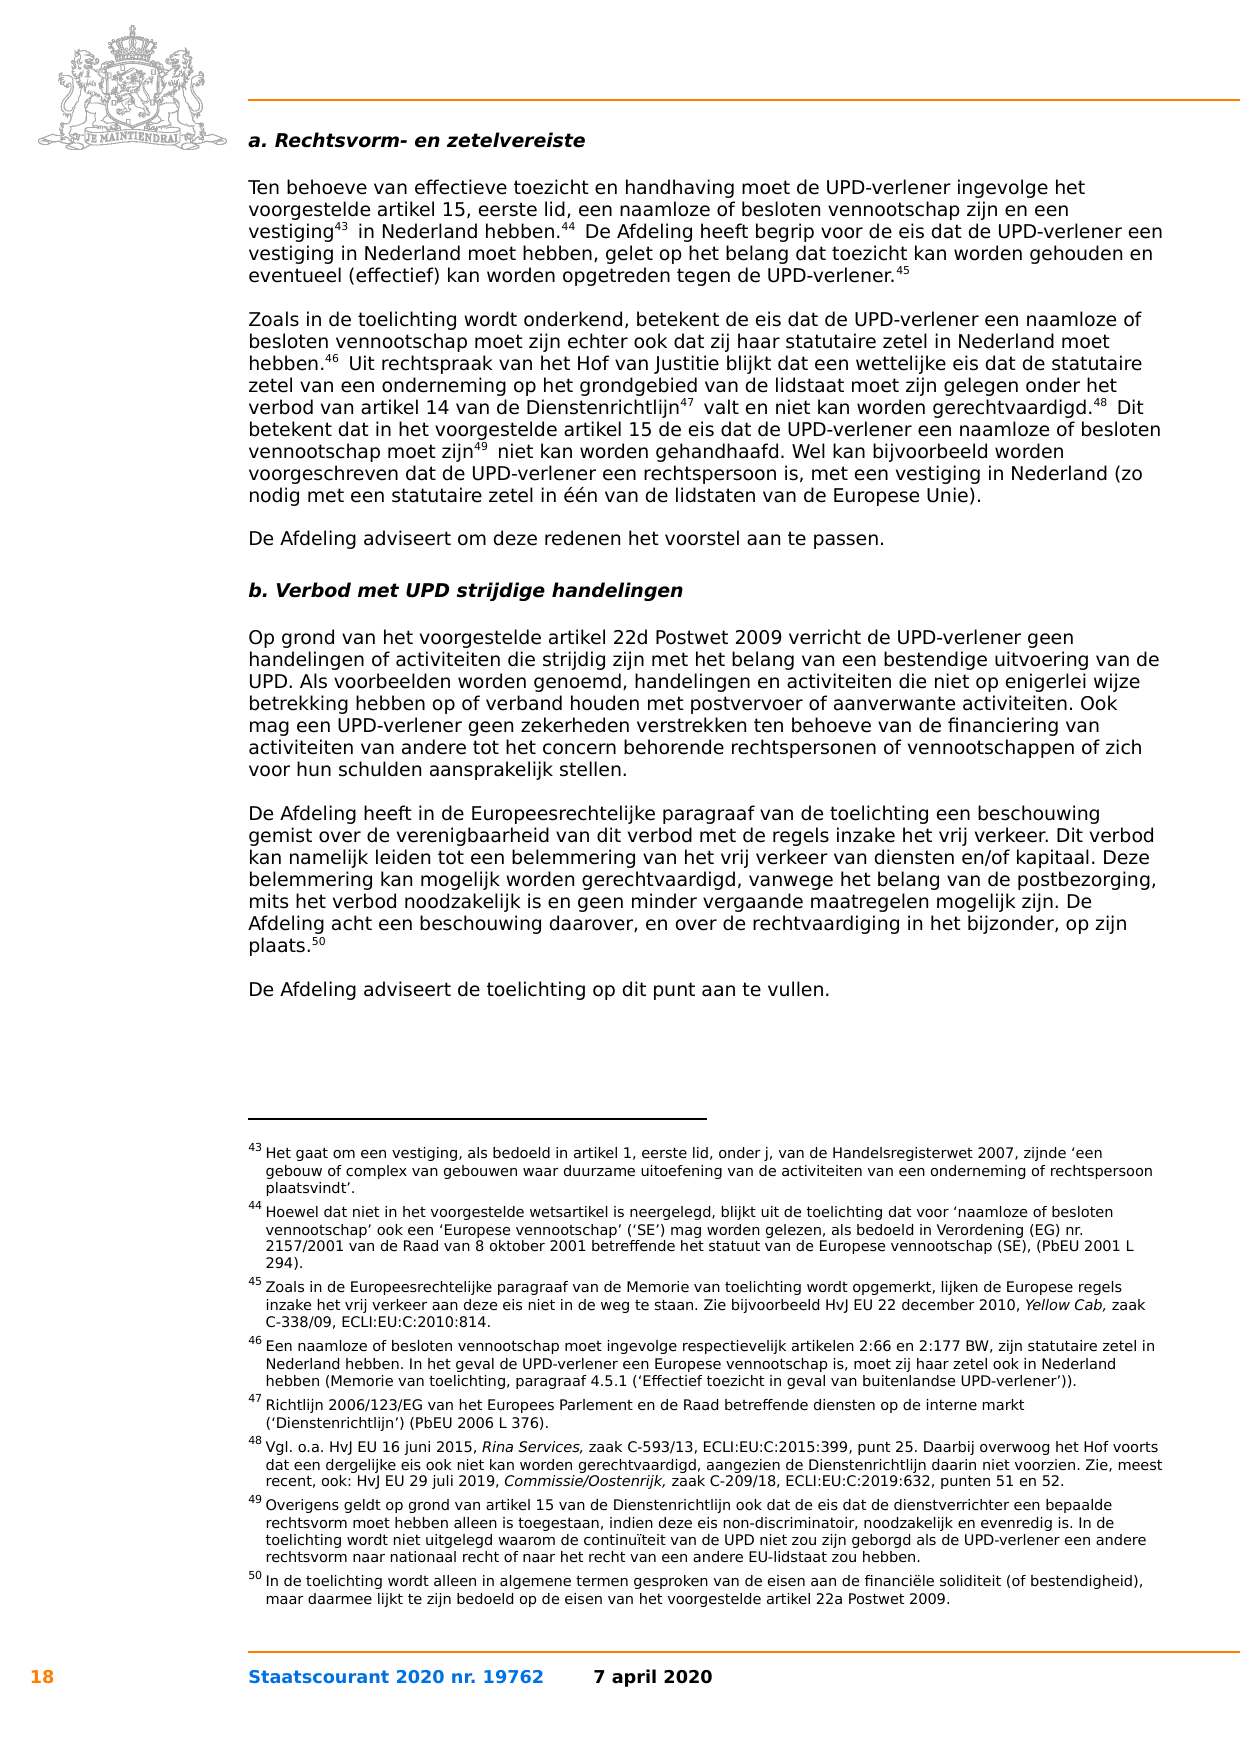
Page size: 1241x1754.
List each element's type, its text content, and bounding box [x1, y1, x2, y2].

text Overigens geldt op grond van artikel 15 van de Dienstenrichtlijn ook dat de eis dat de dienstverrichter een bepaalde rechtsvorm moet hebben alleen is toegestaan, indien deze eis non-discriminatoir, noodzakelijk en evenredig is. In de toelichting wordt niet uitgelegd waarom de continuïteit van de UPD niet zou zijn geborgd als de UPD-verlener een andere rechtsvorm naar nationaal recht of naar het recht van een andere EU-lidstaat zou hebben. [248, 1493, 1163, 1566]
text Zoals in de Europeesrechtelijke paragraaf van de Memorie van toelichting wordt opgemerkt, lijken de Europese regels inzake het vrij verkeer aan deze eis niet in de weg te staan. Zie bijvoorbeeld HvJ EU 22 december 2010, Yellow Cab, zaak C‑338/09, ECLI:EU:C:2010:814. [248, 1275, 1163, 1331]
text De Afdeling heeft in de Europeesrechtelijke paragraaf van de toelichting een beschouwing gemist over de verenigbaarheid van dit verbod met de regels inzake het vrij verkeer. Dit verbod kan namelijk leiden tot een belemmering van het vrij verkeer van diensten en/of kapitaal. Deze belemmering kan mogelijk worden gerechtvaardigd, vanwege het belang van de postbezorging, mits het verbod noodzakelijk is en geen minder vergaande maatregelen mogelijk zijn. De Afdeling acht een beschouwing daarover, en over de rechtvaardiging in het bijzonder, op zijn plaats. [248, 803, 1163, 957]
text In de toelichting wordt alleen in algemene termen gesproken van de eisen aan de financiële soliditeit (of bestendigheid), maar daarmee lijkt te zijn bedoeld op de eisen van het voorgestelde artikel 22a Postwet 2009. [248, 1569, 1163, 1608]
text De Afdeling adviseert de toelichting op dit punt aan te vullen. [248, 979, 1163, 1001]
text Vgl. o.a. HvJ EU 16 juni 2015, Rina Services, zaak C-593/13, ECLI:EU:C:2015:399, punt 25. Daarbij overwoog het Hof voorts dat een dergelijke eis ook niet kan worden gerechtvaardigd, aangezien de Dienstenrichtlijn daarin niet voorzien. Zie, meest recent, ook: HvJ EU 29 juli 2019, Commissie/Oostenrijk, zaak C-209/18, ECLI:EU:C:2019:632, punten 51 en 52. [248, 1434, 1163, 1490]
text Zoals in de toelichting wordt onderkend, betekent de eis dat de UPD-verlener een naamloze of besloten vennootschap moet zijn echter ook dat zij haar statutaire zetel in Nederland moet hebben. Uit rechtspraak van het Hof van Justitie blijkt dat een wettelijke eis dat de statutaire zetel van een onderneming op het grondgebied van de lidstaat moet zijn gelegen onder het verbod van artikel 14 van de Dienstenrichtlijn valt en niet kan worden gerechtvaardigd. Dit betekent dat in het voorgestelde artikel 15 de eis dat de UPD-verlener een naamloze of besloten vennootschap moet zijn niet kan worden gehandhaafd. Wel kan bijvoorbeeld worden voorgeschreven dat de UPD-verlener een rechtspersoon is, met een vestiging in Nederland (zo nodig met een statutaire zetel in één van de lidstaten van de Europese Unie). [248, 309, 1163, 506]
text Het gaat om een vestiging, als bedoeld in artikel 1, eerste lid, onder j, van de Handelsregisterwet 2007, zijnde ‘een gebouw of complex van gebouwen waar duurzame uitoefening van de activiteiten van een onderneming of rechtspersoon plaatsvindt’. [248, 1141, 1163, 1197]
text Richtlijn 2006/123/EG van het Europees Parlement en de Raad betreffende diensten op de interne markt (‘Dienstenrichtlijn’) (PbEU 2006 L 376). [248, 1393, 1163, 1432]
subtitle a. Rechtsvorm- en zetelvereiste [248, 130, 1163, 152]
picture [38, 25, 227, 150]
subtitle b. Verbod met UPD strijdige handelingen [248, 580, 1163, 602]
text Een naamloze of besloten vennootschap moet ingevolge respectievelijk artikelen 2:66 en 2:177 BW, zijn statutaire zetel in Nederland hebben. In het geval de UPD-verlener een Europese vennootschap is, moet zij haar zetel ook in Nederland hebben (Memorie van toelichting, paragraaf 4.5.1 (‘Effectief toezicht in geval van buitenlandse UPD-verlener’)). [248, 1334, 1163, 1390]
text Op grond van het voorgestelde artikel 22d Postwet 2009 verricht de UPD-verlener geen handelingen of activiteiten die strijdig zijn met het belang van een bestendige uitvoering van de UPD. Als voorbeelden worden genoemd, handelingen en activiteiten die niet op enigerlei wijze betrekking hebben op of verband houden met postvervoer of aanverwante activiteiten. Ook mag een UPD-verlener geen zekerheden verstrekken ten behoeve van de financiering van activiteiten van andere tot het concern behorende rechtspersonen of vennootschappen of zich voor hun schulden aansprakelijk stellen. [248, 627, 1163, 781]
text De Afdeling adviseert om deze redenen het voorstel aan te passen. [248, 528, 1163, 550]
text Ten behoeve van effectieve toezicht en handhaving moet de UPD-verlener ingevolge het voorgestelde artikel 15, eerste lid, een naamloze of besloten vennootschap zijn en een vestiging in Nederland hebben. De Afdeling heeft begrip voor de eis dat de UPD-verlener een vestiging in Nederland moet hebben, gelet op het belang dat toezicht kan worden gehouden en eventueel (effectief) kan worden opgetreden tegen de UPD-verlener. [248, 177, 1163, 287]
text Hoewel dat niet in het voorgestelde wetsartikel is neergelegd, blijkt uit de toelichting dat voor ‘naamloze of besloten vennootschap’ ook een ‘Europese vennootschap’ (‘SE’) mag worden gelezen, als bedoeld in Verordening (EG) nr. 2157/2001 van de Raad van 8 oktober 2001 betreffende het statuut van de Europese vennootschap (SE), (PbEU 2001 L 294). [248, 1199, 1163, 1272]
